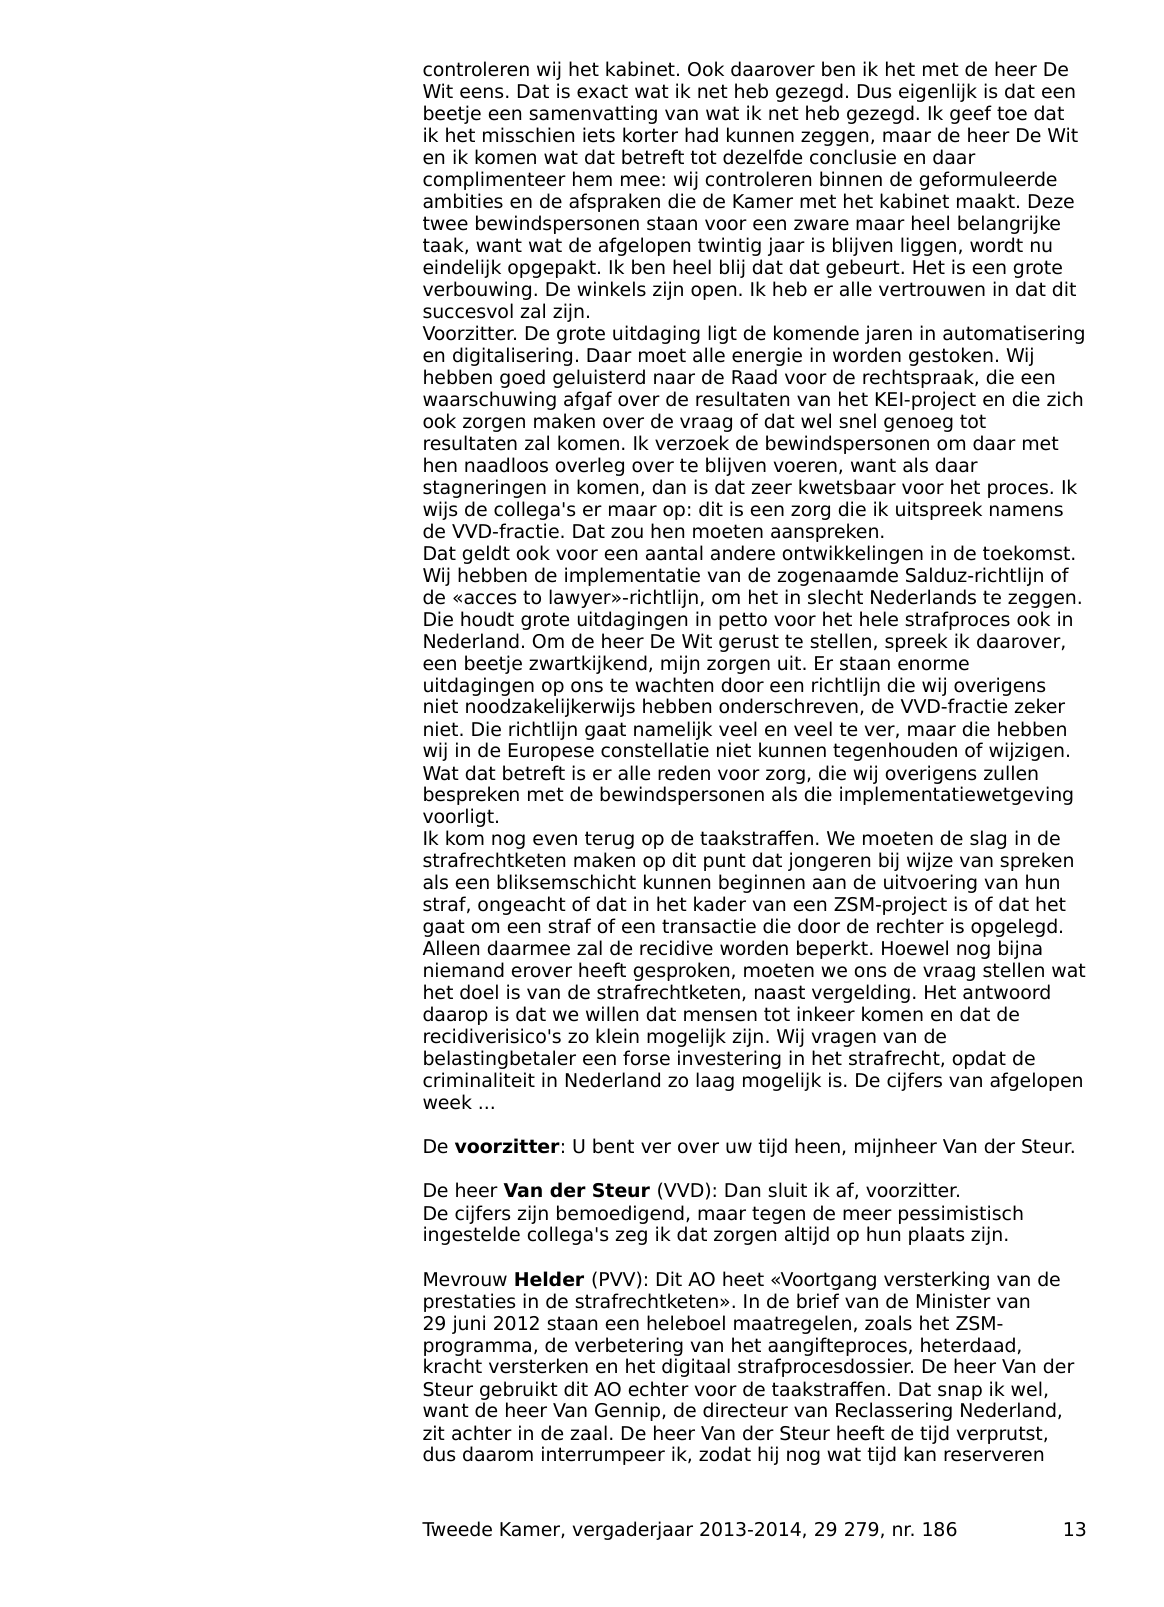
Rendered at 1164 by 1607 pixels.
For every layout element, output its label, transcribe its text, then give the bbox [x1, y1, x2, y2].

text De voorzitter: U bent ver over uw tijd heen, mijnheer Van der Steur. [422, 1136, 1087, 1158]
text Ik kom nog even terug op de taakstraffen. We moeten de slag in de strafrechtketen maken op dit punt dat jongeren bij wijze van spreken als een bliksemschicht kunnen beginnen aan de uitvoering van hun straf, ongeacht of dat in het kader van een ZSM-project is of dat het gaat om een straf of een transactie die door de rechter is opgelegd. Alleen daarmee zal de recidive worden beperkt. Hoewel nog bijna niemand erover heeft gesproken, moeten we ons de vraag stellen wat het doel is van de strafrechtketen, naast vergelding. Het antwoord daarop is dat we willen dat mensen tot inkeer komen en dat de recidiverisico's zo klein mogelijk zijn. Wij vragen van de belastingbetaler een forse investering in het strafrecht, opdat de criminaliteit in Nederland zo laag mogelijk is. De cijfers van afgelopen week ... [422, 828, 1087, 1114]
text Voorzitter. De grote uitdaging ligt de komende jaren in automatisering en digitalisering. Daar moet alle energie in worden gestoken. Wij hebben goed geluisterd naar de Raad voor de rechtspraak, die een waarschuwing afgaf over de resultaten van het KEI-project en die zich ook zorgen maken over de vraag of dat wel snel genoeg tot resultaten zal komen. Ik verzoek de bewindspersonen om daar met hen naadloos overleg over te blijven voeren, want als daar stagneringen in komen, dan is dat zeer kwetsbaar voor het proces. Ik wijs de collega's er maar op: dit is een zorg die ik uitspreek namens de VVD-fractie. Dat zou hen moeten aanspreken. [422, 323, 1087, 543]
text controleren wij het kabinet. Ook daarover ben ik het met de heer De Wit eens. Dat is exact wat ik net heb gezegd. Dus eigenlijk is dat een beetje een samenvatting van wat ik net heb gezegd. Ik geef toe dat ik het misschien iets korter had kunnen zeggen, maar de heer De Wit en ik komen wat dat betreft tot dezelfde conclusie en daar complimenteer hem mee: wij controleren binnen de geformuleerde ambities en de afspraken die de Kamer met het kabinet maakt. Deze twee bewindspersonen staan voor een zware maar heel belangrijke taak, want wat de afgelopen twintig jaar is blijven liggen, wordt nu eindelijk opgepakt. Ik ben heel blij dat dat gebeurt. Het is een grote verbouwing. De winkels zijn open. Ik heb er alle vertrouwen in dat dit succesvol zal zijn. [422, 59, 1087, 323]
text Dat geldt ook voor een aantal andere ontwikkelingen in de toekomst. Wij hebben de implementatie van de zogenaamde Salduz-richtlijn of de «acces to lawyer»-richtlijn, om het in slecht Nederlands te zeggen. Die houdt grote uitdagingen in petto voor het hele strafproces ook in Nederland. Om de heer De Wit gerust te stellen, spreek ik daarover, een beetje zwartkijkend, mijn zorgen uit. Er staan enorme uitdagingen op ons te wachten door een richtlijn die wij overigens niet noodzakelijkerwijs hebben onderschreven, de VVD-fractie zeker niet. Die richtlijn gaat namelijk veel en veel te ver, maar die hebben wij in de Europese constellatie niet kunnen tegenhouden of wijzigen. Wat dat betreft is er alle reden voor zorg, die wij overigens zullen bespreken met de bewindspersonen als die implementatiewetgeving voorligt. [422, 543, 1087, 828]
text De heer Van der Steur (VVD): Dan sluit ik af, voorzitter. [422, 1180, 1087, 1202]
text De cijfers zijn bemoedigend, maar tegen de meer pessimistisch ingestelde collega's zeg ik dat zorgen altijd op hun plaats zijn. [422, 1202, 1087, 1246]
text Mevrouw Helder (PVV): Dit AO heet «Voortgang versterking van de prestaties in de strafrechtketen». In de brief van de Minister van 29 juni 2012 staan een heleboel maatregelen, zoals het ZSM-programma, de verbetering van het aangifteproces, heterdaad, kracht versterken en het digitaal strafprocesdossier. De heer Van der Steur gebruikt dit AO echter voor de taakstraffen. Dat snap ik wel, want de heer Van Gennip, de directeur van Reclassering Nederland, zit achter in de zaal. De heer Van der Steur heeft de tijd verprutst, dus daarom interrumpeer ik, zodat hij nog wat tijd kan reserveren [422, 1268, 1087, 1466]
